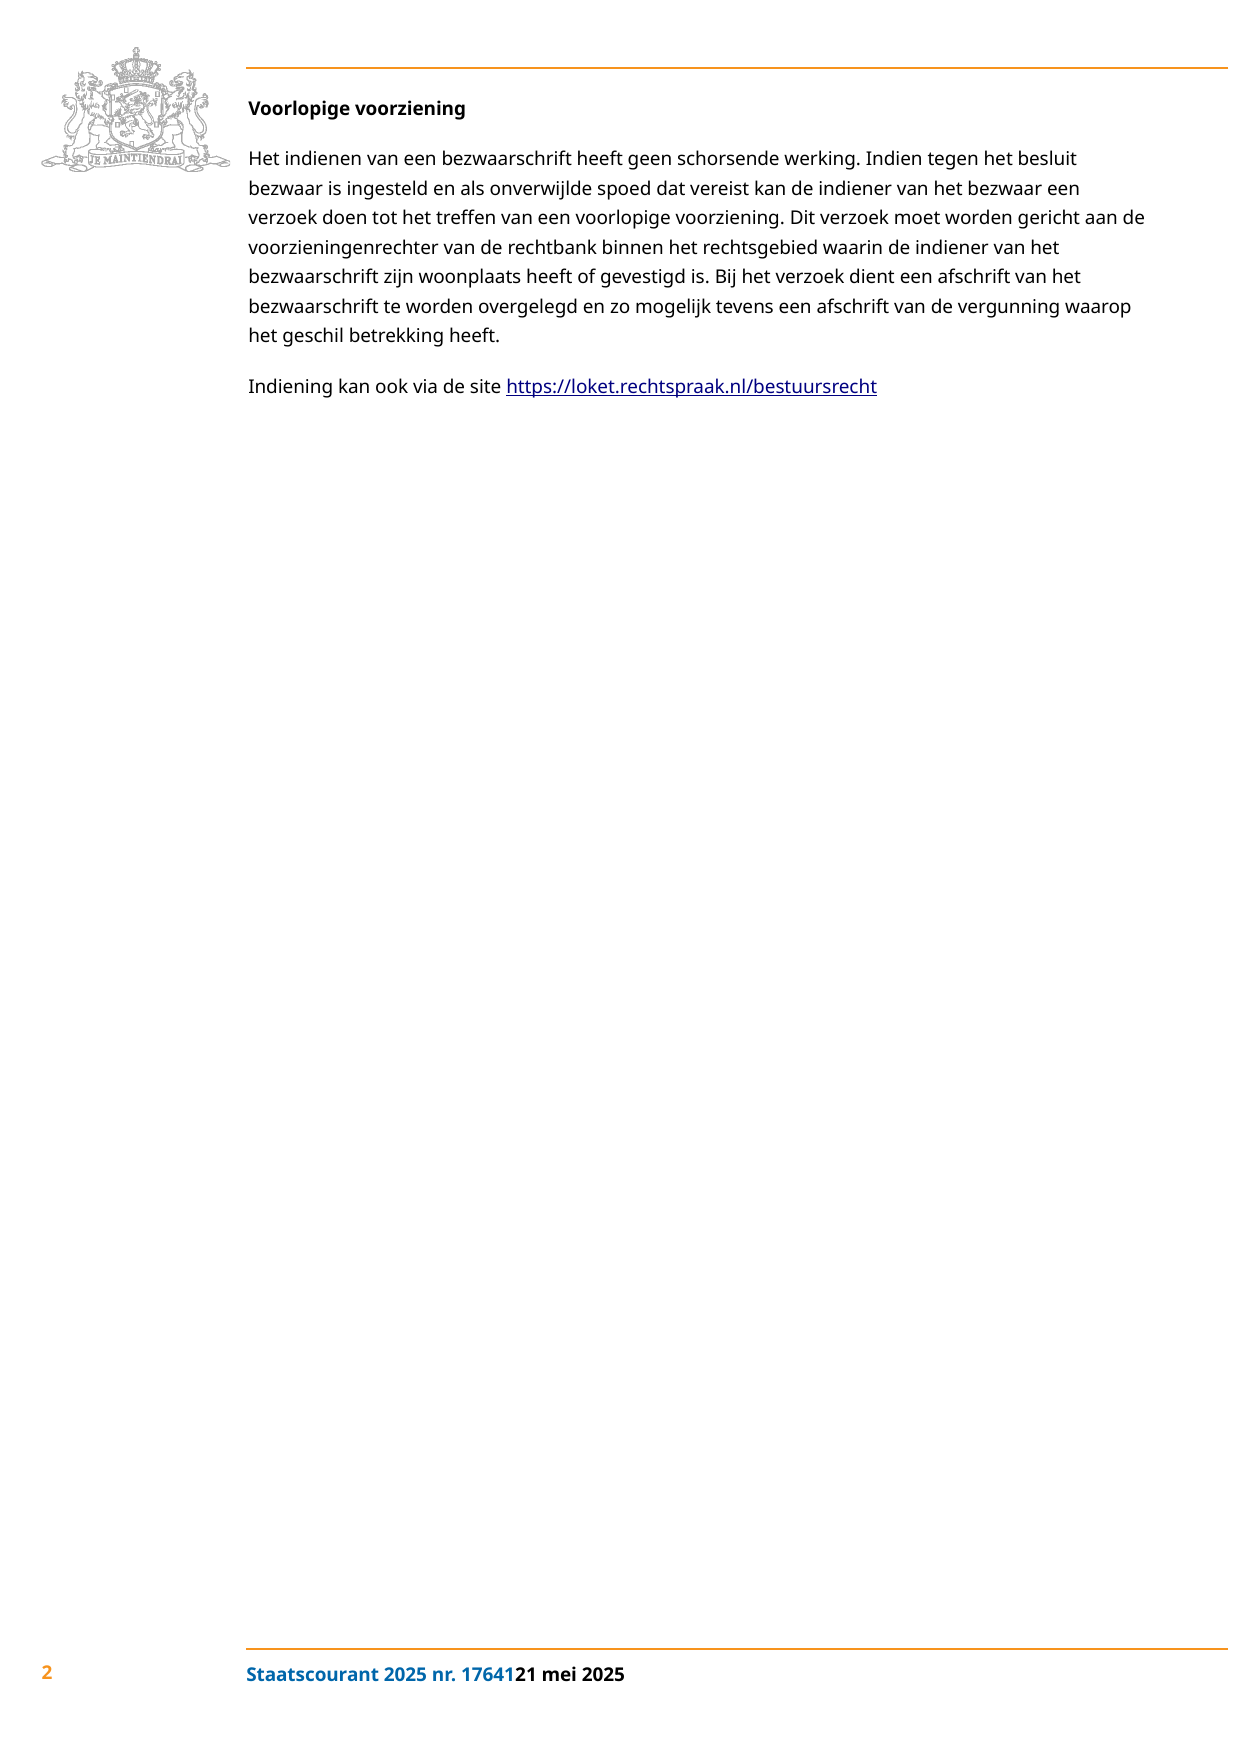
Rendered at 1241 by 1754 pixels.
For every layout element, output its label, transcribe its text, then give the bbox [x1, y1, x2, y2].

picture [41, 47, 231, 172]
text Indiening kan ook via de site https://loket.rechtspraak.nl/bestuursrecht [248, 373, 1152, 399]
text Het indienen van een bezwaarschrift heeft geen schorsende werking. Indien tegen het besluit bezwaar is ingesteld en als onverwijlde spoed dat vereist kan de indiener van het bezwaar een verzoek doen tot het treffen van een voorlopige voorziening. Dit verzoek moet worden gericht aan de voorzieningenrechter van de rechtbank binnen het rechtsgebied waarin de indiener van het bezwaarschrift zijn woonplaats heeft of gevestigd is. Bij het verzoek dient een afschrift van het bezwaarschrift te worden overgelegd en zo mogelijk tevens een afschrift van de vergunning waarop het geschil betrekking heeft. [248, 145, 1152, 348]
text Voorlopige voorziening [248, 95, 1152, 121]
